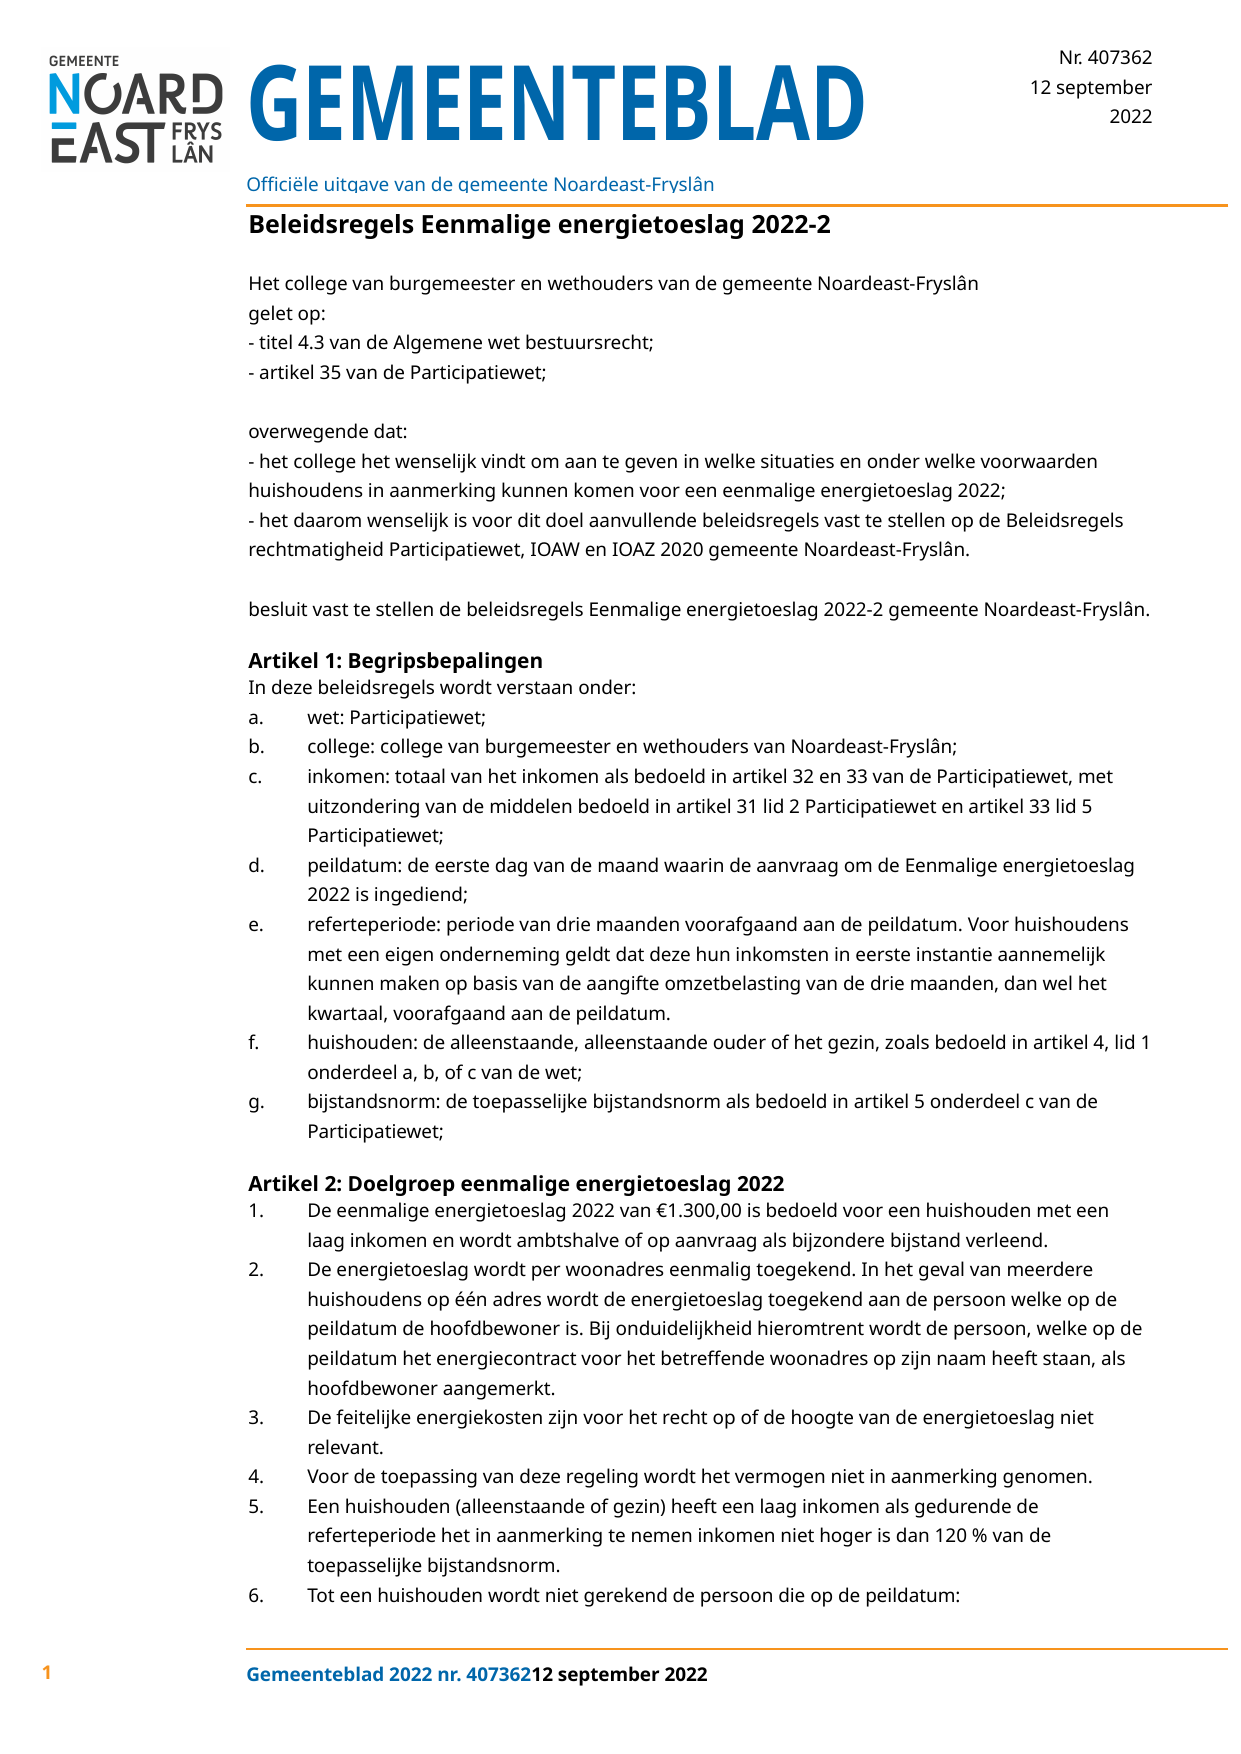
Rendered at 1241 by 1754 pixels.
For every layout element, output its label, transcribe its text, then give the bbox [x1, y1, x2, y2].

list bijstandsnorm: de toepasselijke bijstandsnorm als bedoeld in artikel 5 onderdeel c van de Participatiewet; [248, 1089, 1152, 1144]
list peildatum: de eerste dag van de maand waarin de aanvraag om de Eenmalige energietoeslag 2022 is ingediend; [248, 852, 1152, 907]
text In deze beleidsregels wordt verstaan onder: [248, 674, 1152, 700]
text Artikel 1: Begripsbepalingen [248, 646, 1152, 674]
picture [41, 47, 231, 172]
text Artikel 2: Doelgroep eenmalige energietoeslag 2022 [248, 1169, 1152, 1197]
text besluit vast te stellen de beleidsregels Eenmalige energietoeslag 2022-2 gemeente Noardeast-Fryslân. [248, 596, 1152, 621]
list wet: Participatiewet; [248, 704, 1152, 730]
list De energietoeslag wordt per woonadres eenmalig toegekend. In het geval van meerdere huishoudens op één adres wordt de energietoeslag toegekend aan de persoon welke op de peildatum de hoofdbewoner is. Bij onduidelijkheid hieromtrent wordt de persoon, welke op de peildatum het energiecontract voor het betreffende woonadres op zijn naam heeft staan, als hoofdbewoner aangemerkt. [248, 1256, 1152, 1400]
text gelet op: [248, 300, 1152, 326]
text - titel 4.3 van de Algemene wet bestuursrecht; [248, 329, 1152, 355]
text Het college van burgemeester en wethouders van de gemeente Noardeast-Fryslân [248, 270, 1152, 296]
list Tot een huishouden wordt niet gerekend de persoon die op de peildatum: [248, 1582, 1152, 1607]
text overwegende dat: [248, 418, 1152, 444]
list college: college van burgemeester en wethouders van Noardeast-Fryslân; [248, 734, 1152, 759]
list De feitelijke energiekosten zijn voor het recht op of de hoogte van de energietoeslag niet relevant. [248, 1404, 1152, 1459]
list Voor de toepassing van deze regeling wordt het vermogen niet in aanmerking genomen. [248, 1463, 1152, 1489]
text Beleidsregels Eenmalige energietoeslag 2022-2 [248, 207, 1152, 241]
text - het daarom wenselijk is voor dit doel aanvullende beleidsregels vast te stellen op de Beleidsregels rechtmatigheid Participatiewet, IOAW en IOAZ 2020 gemeente Noardeast-Fryslân. [248, 507, 1152, 562]
list inkomen: totaal van het inkomen als bedoeld in artikel 32 en 33 van de Participatiewet, met uitzondering van de middelen bedoeld in artikel 31 lid 2 Participatiewet en artikel 33 lid 5 Participatiewet; [248, 763, 1152, 848]
text - het college het wenselijk vindt om aan te geven in welke situaties en onder welke voorwaarden huishoudens in aanmerking kunnen komen voor een eenmalige energietoeslag 2022; [248, 448, 1152, 503]
list referteperiode: periode van drie maanden voorafgaand aan de peildatum. Voor huishoudens met een eigen onderneming geldt dat deze hun inkomsten in eerste instantie aannemelijk kunnen maken op basis van de aangifte omzetbelasting van de drie maanden, dan wel het kwartaal, voorafgaand aan de peildatum. [248, 911, 1152, 1026]
list De eenmalige energietoeslag 2022 van €1.300,00 is bedoeld voor een huishouden met een laag inkomen en wordt ambtshalve of op aanvraag als bijzondere bijstand verleend. [248, 1197, 1152, 1252]
list Een huishouden (alleenstaande of gezin) heeft een laag inkomen als gedurende de referteperiode het in aanmerking te nemen inkomen niet hoger is dan 120 % van de toepasselijke bijstandsnorm. [248, 1493, 1152, 1578]
text - artikel 35 van de Participatiewet; [248, 359, 1152, 385]
list huishouden: de alleenstaande, alleenstaande ouder of het gezin, zoals bedoeld in artikel 4, lid 1 onderdeel a, b, of c van de wet; [248, 1029, 1152, 1085]
